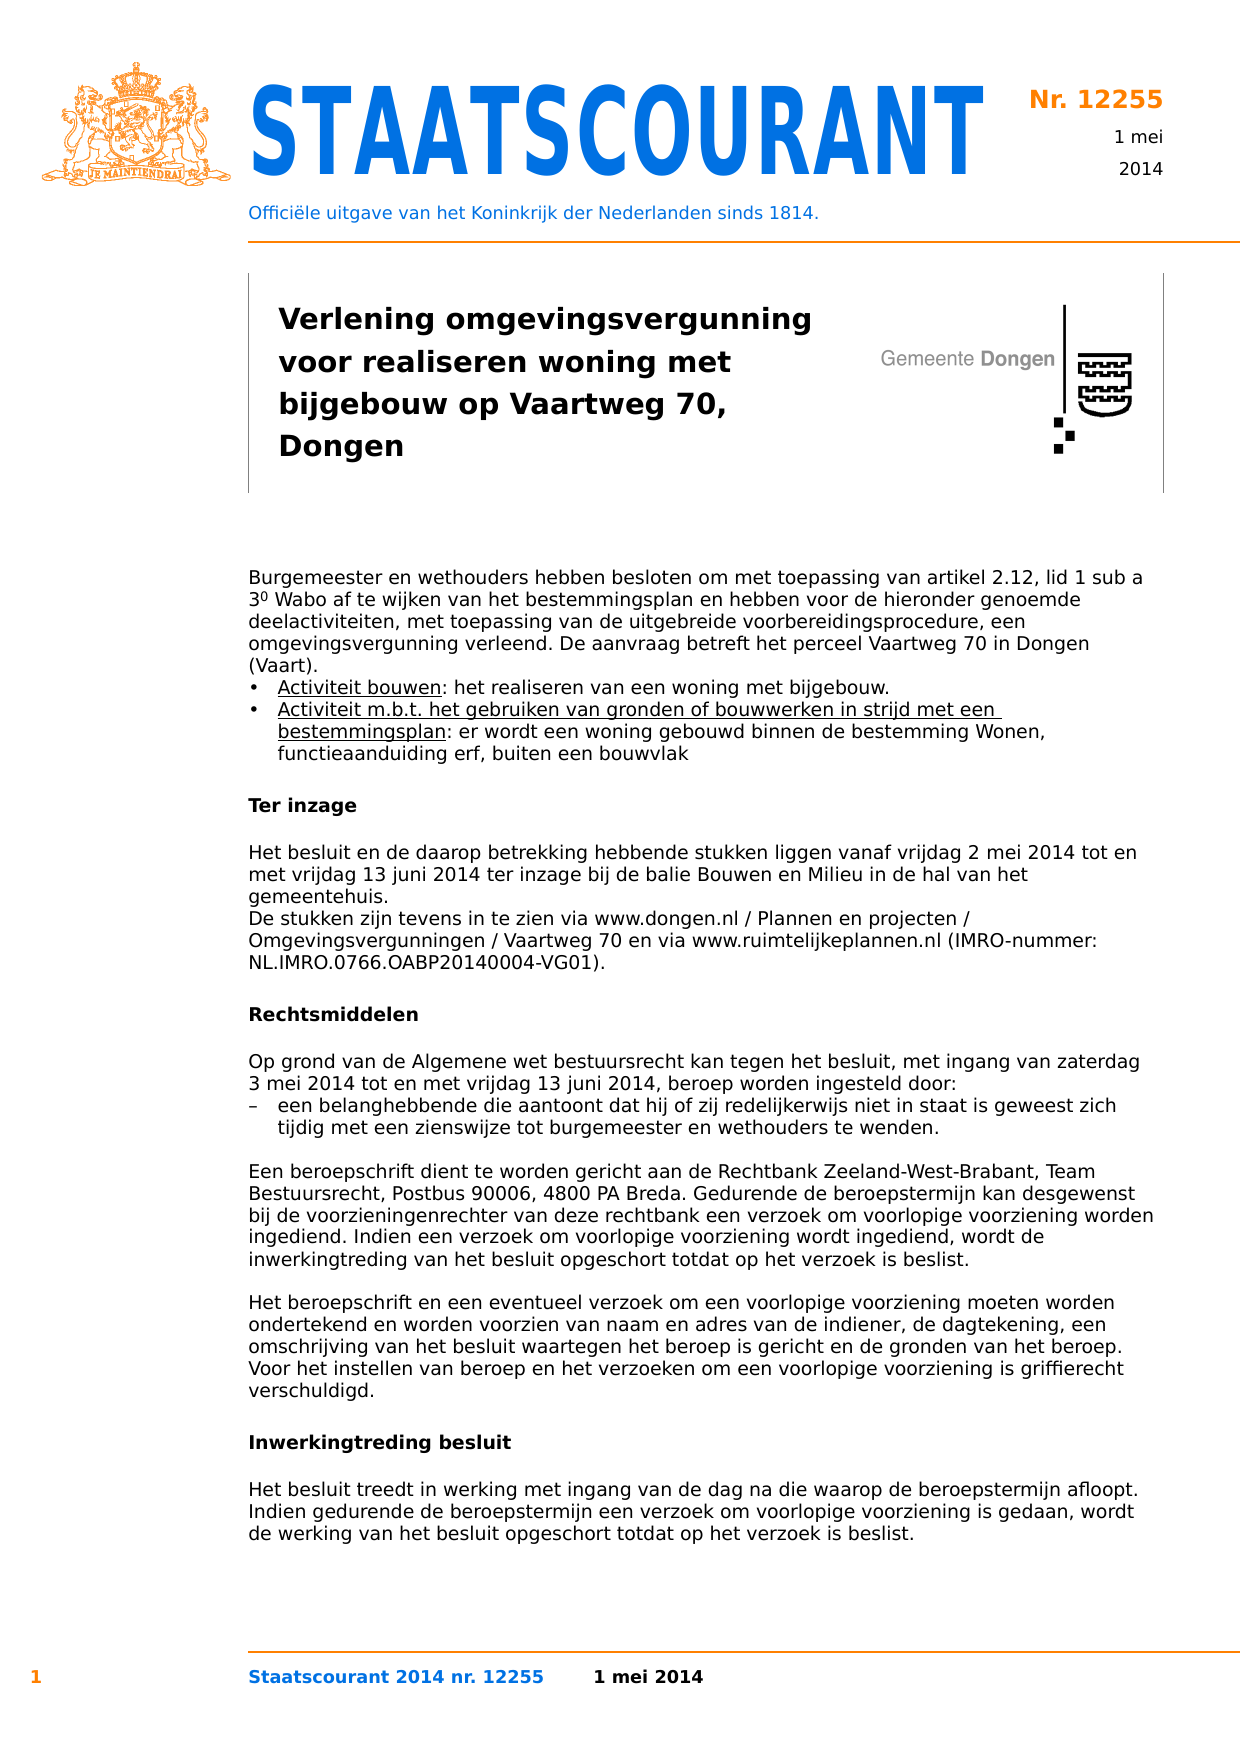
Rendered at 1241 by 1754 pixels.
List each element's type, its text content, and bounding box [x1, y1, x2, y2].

text Het beroepschrift en een eventueel verzoek om een voorlopige voorziening moeten worden ondertekend en worden voorzien van naam en adres van de indiener, de dagtekening, een omschrijving van het besluit waartegen het beroep is gericht en de gronden van het beroep. Voor het instellen van beroep en het verzoeken om een voorlopige voorziening is griffierecht verschuldigd. [248, 1292, 1163, 1402]
picture [838, 302, 1134, 456]
text Burgemeester en wethouders hebben besloten om met toepassing van artikel 2.12, lid 1 sub a 30 Wabo af te wijken van het bestemmingsplan en hebben voor de hieronder genoemde deelactiviteiten, met toepassing van de uitgebreide voorbereidingsprocedure, een omgevingsvergunning verleend. De aanvraag betreft het perceel Vaartweg 70 in Dongen (Vaart). [248, 567, 1163, 677]
text • Activiteit bouwen: het realiseren van een woning met bijgebouw. [248, 677, 1163, 699]
text De stukken zijn tevens in te zien via www.dongen.nl / Plannen en projecten / Omgevingsvergunningen / Vaartweg 70 en via www.ruimtelijkeplannen.nl (IMRO-nummer: NL.IMRO.0766.OABP20140004-VG01). [248, 908, 1163, 974]
subtitle Verlening omgevingsvergunning voor realiseren woning met bijgebouw op Vaartweg 70, Dongen [249, 273, 1163, 493]
text Het besluit en de daarop betrekking hebbende stukken liggen vanaf vrijdag 2 mei 2014 tot en met vrijdag 13 juni 2014 ter inzage bij de balie Bouwen en Milieu in de hal van het gemeentehuis. [248, 842, 1163, 908]
subtitle Inwerkingtreding besluit [248, 1432, 1163, 1454]
text – een belanghebbende die aantoont dat hij of zij redelijkerwijs niet in staat is geweest zich tijdig met een zienswijze tot burgemeester en wethouders te wenden. [248, 1095, 1163, 1139]
subtitle Rechtsmiddelen [248, 1004, 1163, 1026]
table_cell Officiële uitgave van het Koninkrijk der Nederlanden sinds 1814. [248, 203, 1240, 241]
table_header STAATSCOURANT [248, 62, 998, 203]
subtitle Ter inzage [248, 795, 1163, 817]
text Op grond van de Algemene wet bestuursrecht kan tegen het besluit, met ingang van zaterdag 3 mei 2014 tot en met vrijdag 13 juni 2014, beroep worden ingesteld door: [248, 1051, 1163, 1095]
table_header [25, 62, 248, 241]
table_cell 2014 [998, 153, 1240, 203]
text • Activiteit m.b.t. het gebruiken van gronden of bouwwerken in strijd met een bestemmingsplan: er wordt een woning gebouwd binnen de bestemming Wonen, functieaanduiding erf, buiten een bouwvlak [248, 699, 1163, 765]
picture [41, 62, 231, 186]
text Het besluit treedt in werking met ingang van de dag na die waarop de beroepstermijn afloopt. Indien gedurende de beroepstermijn een verzoek om voorlopige voorziening is gedaan, wordt de werking van het besluit opgeschort totdat op het verzoek is beslist. [248, 1479, 1163, 1545]
table_cell 1 mei [998, 121, 1240, 153]
text Een beroepschrift dient te worden gericht aan de Rechtbank Zeeland-West-Brabant, Team Bestuursrecht, Postbus 90006, 4800 PA Breda. Gedurende de beroepstermijn kan desgewenst bij de voorzieningenrechter van deze rechtbank een verzoek om voorlopige voorziening worden ingediend. Indien een verzoek om voorlopige voorziening wordt ingediend, wordt de inwerkingtreding van het besluit opgeschort totdat op het verzoek is beslist. [248, 1161, 1163, 1270]
table_header Nr. 12255 [998, 62, 1240, 121]
